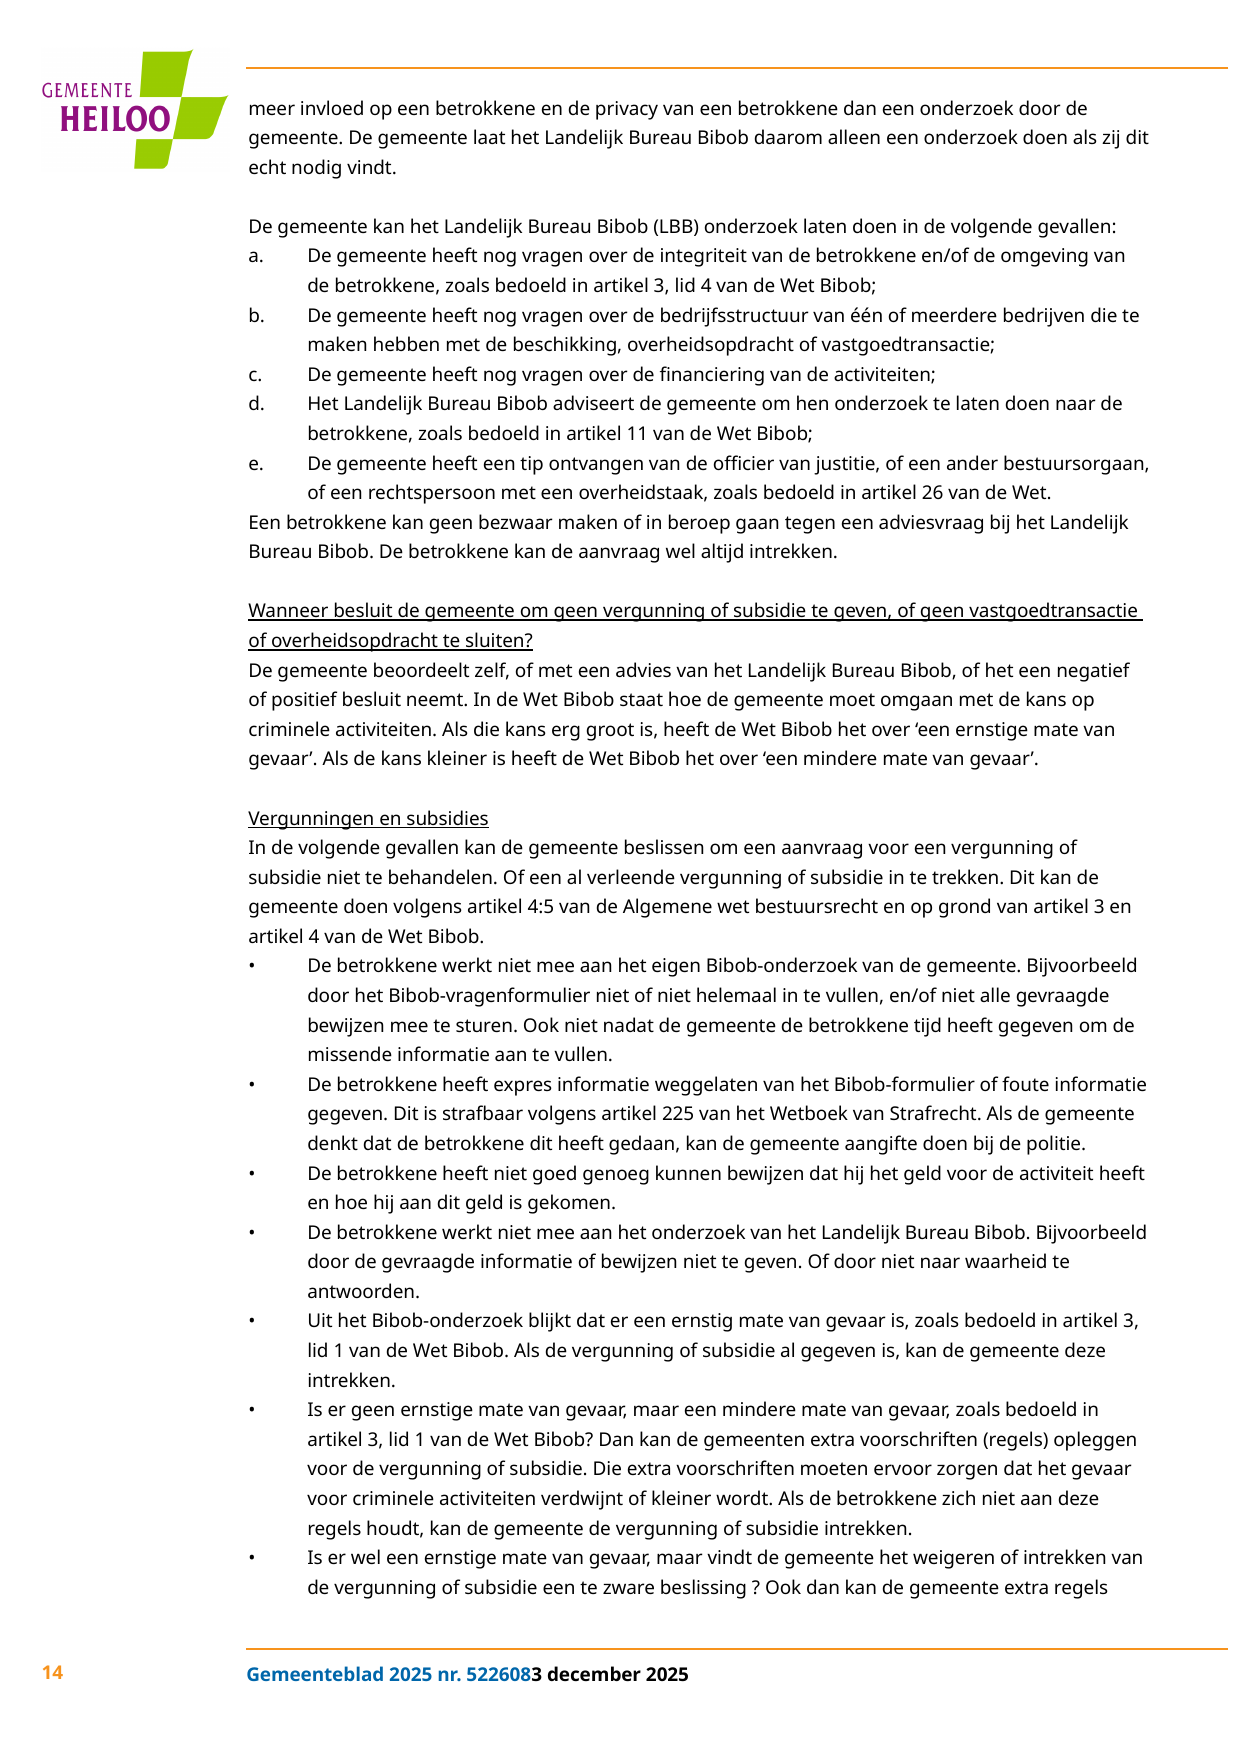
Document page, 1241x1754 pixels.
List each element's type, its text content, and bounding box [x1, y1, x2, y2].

list Het Landelijk Bureau Bibob adviseert de gemeente om hen onderzoek te laten doen naar de betrokkene, zoals bedoeld in artikel 11 van de Wet Bibob; [248, 391, 1152, 446]
text Vergunningen en subsidies [248, 805, 1152, 831]
list De gemeente heeft nog vragen over de bedrijfsstructuur van één of meerdere bedrijven die te maken hebben met de beschikking, overheidsopdracht of vastgoedtransactie; [248, 302, 1152, 357]
list De betrokkene heeft niet goed genoeg kunnen bewijzen dat hij het geld voor de activiteit heeft en hoe hij aan dit geld is gekomen. [248, 1160, 1152, 1215]
text De gemeente beoordeelt zelf, of met een advies van het Landelijk Bureau Bibob, of het een negatief of positief besluit neemt. In de Wet Bibob staat hoe de gemeente moet omgaan met de kans op criminele activiteiten. Als die kans erg groot is, heeft de Wet Bibob het over ‘een ernstige mate van gevaar’. Als de kans kleiner is heeft de Wet Bibob het over ‘een mindere mate van gevaar’. [248, 657, 1152, 771]
text De gemeente kan het Landelijk Bureau Bibob (LBB) onderzoek laten doen in de volgende gevallen: [248, 213, 1152, 239]
text Een betrokkene kan geen bezwaar maken of in beroep gaan tegen een adviesvraag bij het Landelijk Bureau Bibob. De betrokkene kan de aanvraag wel altijd intrekken. [248, 509, 1152, 564]
list De gemeente heeft een tip ontvangen van de officier van justitie, of een ander bestuursorgaan, of een rechtspersoon met een overheidstaak, zoals bedoeld in artikel 26 van de Wet. [248, 450, 1152, 505]
list Is er geen ernstige mate van gevaar, maar een mindere mate van gevaar, zoals bedoeld in artikel 3, lid 1 van de Wet Bibob? Dan kan de gemeenten extra voorschriften (regels) opleggen voor de vergunning of subsidie. Die extra voorschriften moeten ervoor zorgen dat het gevaar voor criminele activiteiten verdwijnt of kleiner wordt. Als de betrokkene zich niet aan deze regels houdt, kan de gemeente de vergunning of subsidie intrekken. [248, 1396, 1152, 1541]
list Is er wel een ernstige mate van gevaar, maar vindt de gemeente het weigeren of intrekken van de vergunning of subsidie een te zware beslissing ? Ook dan kan de gemeente extra regels [248, 1544, 1152, 1600]
text meer invloed op een betrokkene en de privacy van een betrokkene dan een onderzoek door de gemeente. De gemeente laat het Landelijk Bureau Bibob daarom alleen een onderzoek doen als zij dit echt nodig vindt. [248, 95, 1152, 180]
list De betrokkene heeft expres informatie weggelaten van het Bibob-formulier of foute informatie gegeven. Dit is strafbaar volgens artikel 225 van het Wetboek van Strafrecht. Als de gemeente denkt dat de betrokkene dit heeft gedaan, kan de gemeente aangifte doen bij de politie. [248, 1071, 1152, 1156]
list De betrokkene werkt niet mee aan het eigen Bibob-onderzoek van de gemeente. Bijvoorbeeld door het Bibob-vragenformulier niet of niet helemaal in te vullen, en/of niet alle gevraagde bewijzen mee te sturen. Ook niet nadat de gemeente de betrokkene tijd heeft gegeven om de missende informatie aan te vullen. [248, 953, 1152, 1067]
list Uit het Bibob-onderzoek blijkt dat er een ernstig mate van gevaar is, zoals bedoeld in artikel 3, lid 1 van de Wet Bibob. Als de vergunning of subsidie al gegeven is, kan de gemeente deze intrekken. [248, 1308, 1152, 1393]
list De gemeente heeft nog vragen over de financiering van de activiteiten; [248, 361, 1152, 387]
list De gemeente heeft nog vragen over de integriteit van de betrokkene en/of de omgeving van de betrokkene, zoals bedoeld in artikel 3, lid 4 van de Wet Bibob; [248, 243, 1152, 298]
text In de volgende gevallen kan de gemeente beslissen om een aanvraag voor een vergunning of subsidie niet te behandelen. Of een al verleende vergunning of subsidie in te trekken. Dit kan de gemeente doen volgens artikel 4:5 van de Algemene wet bestuursrecht en op grond van artikel 3 en artikel 4 van de Wet Bibob. [248, 834, 1152, 949]
list De betrokkene werkt niet mee aan het onderzoek van het Landelijk Bureau Bibob. Bijvoorbeeld door de gevraagde informatie of bewijzen niet te geven. Of door niet naar waarheid te antwoorden. [248, 1219, 1152, 1304]
picture [41, 47, 231, 172]
text Wanneer besluit de gemeente om geen vergunning of subsidie te geven, of geen vastgoedtransactie of overheidsopdracht te sluiten? [248, 598, 1152, 653]
